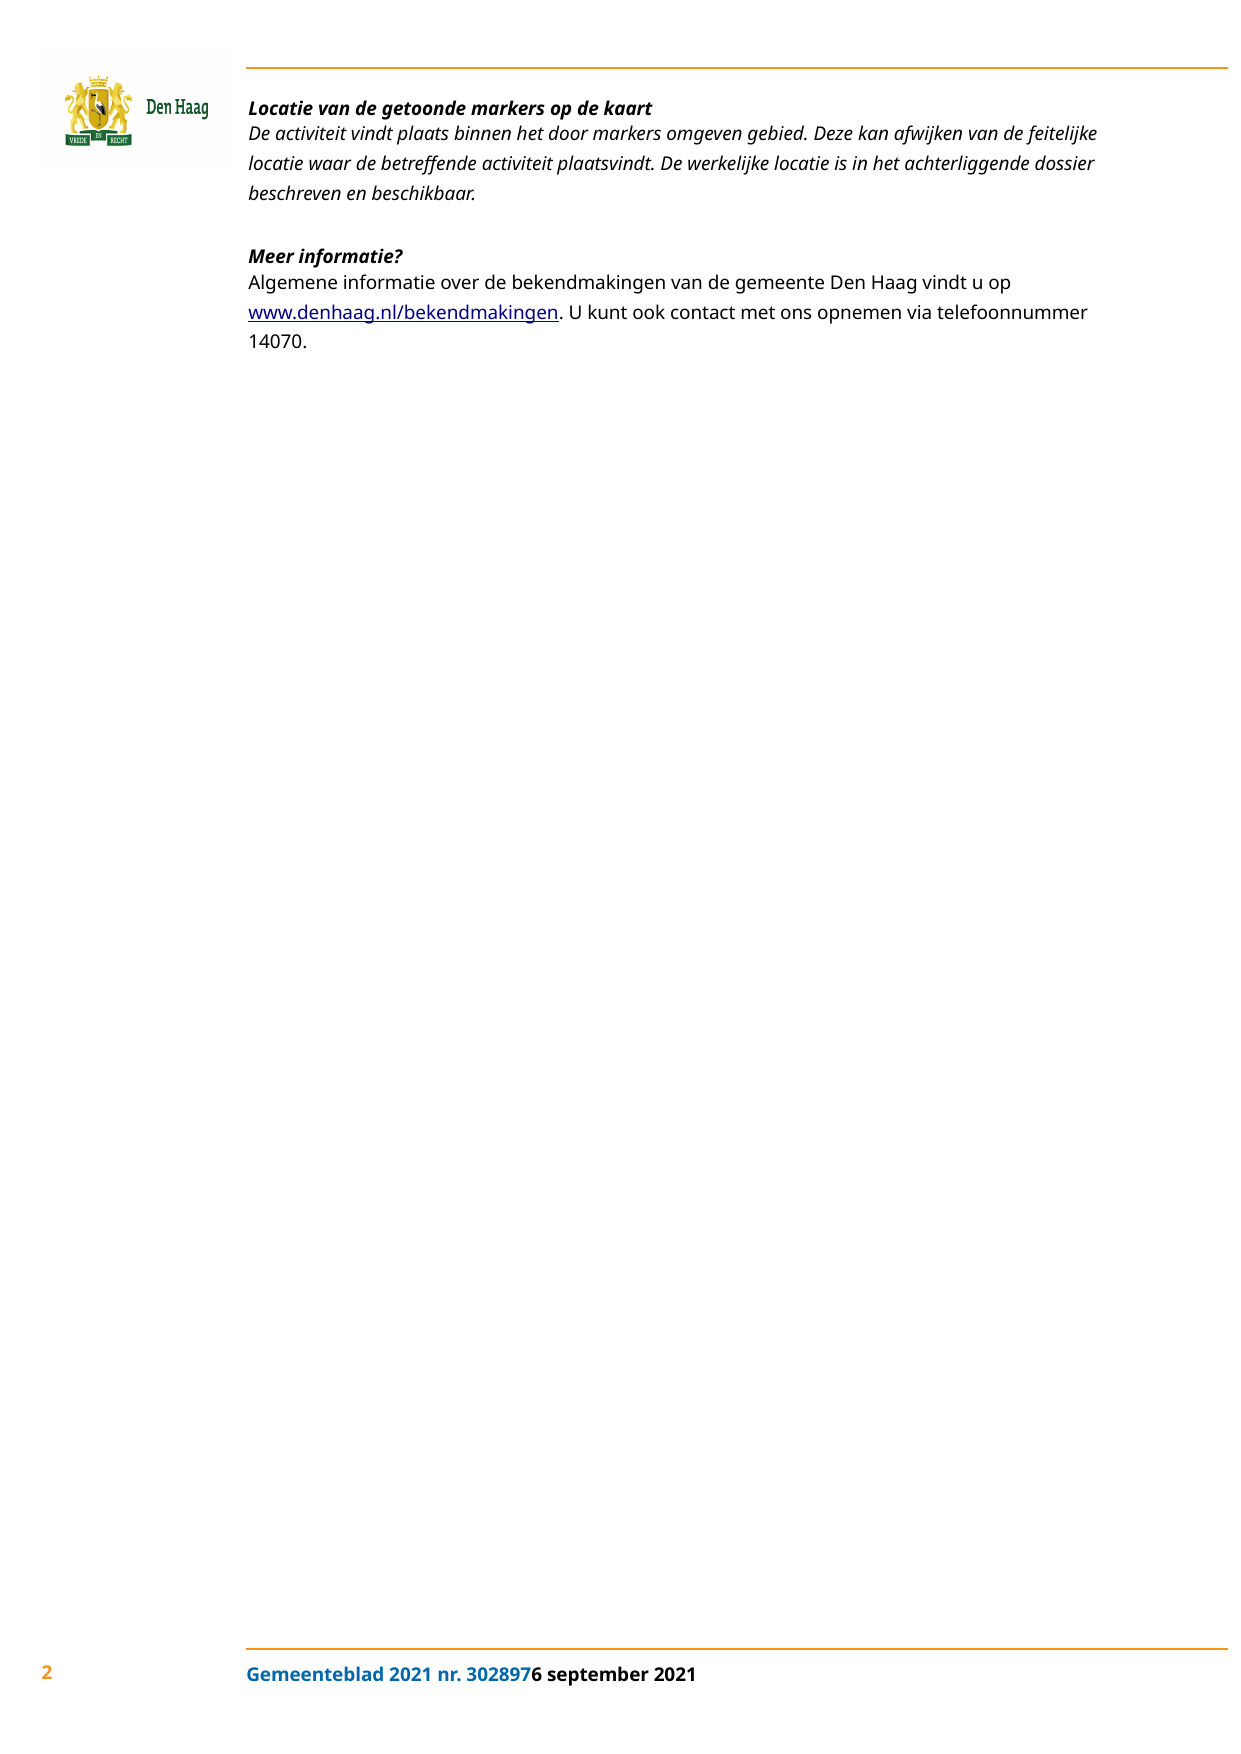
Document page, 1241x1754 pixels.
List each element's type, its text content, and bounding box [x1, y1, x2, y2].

text Locatie van de getoonde markers op de kaart [248, 95, 1152, 121]
picture [41, 47, 231, 172]
text Algemene informatie over de bekendmakingen van de gemeente Den Haag vindt u op www.denhaag.nl/bekendmakingen. U kunt ook contact met ons opnemen via telefoonnummer 14070. [248, 269, 1152, 354]
text De activiteit vindt plaats binnen het door markers omgeven gebied. Deze kan afwijken van de feitelijke locatie waar de betreffende activiteit plaatsvindt. De werkelijke locatie is in het achterliggende dossier beschreven en beschikbaar. [248, 121, 1152, 205]
text Meer informatie? [248, 244, 1152, 269]
